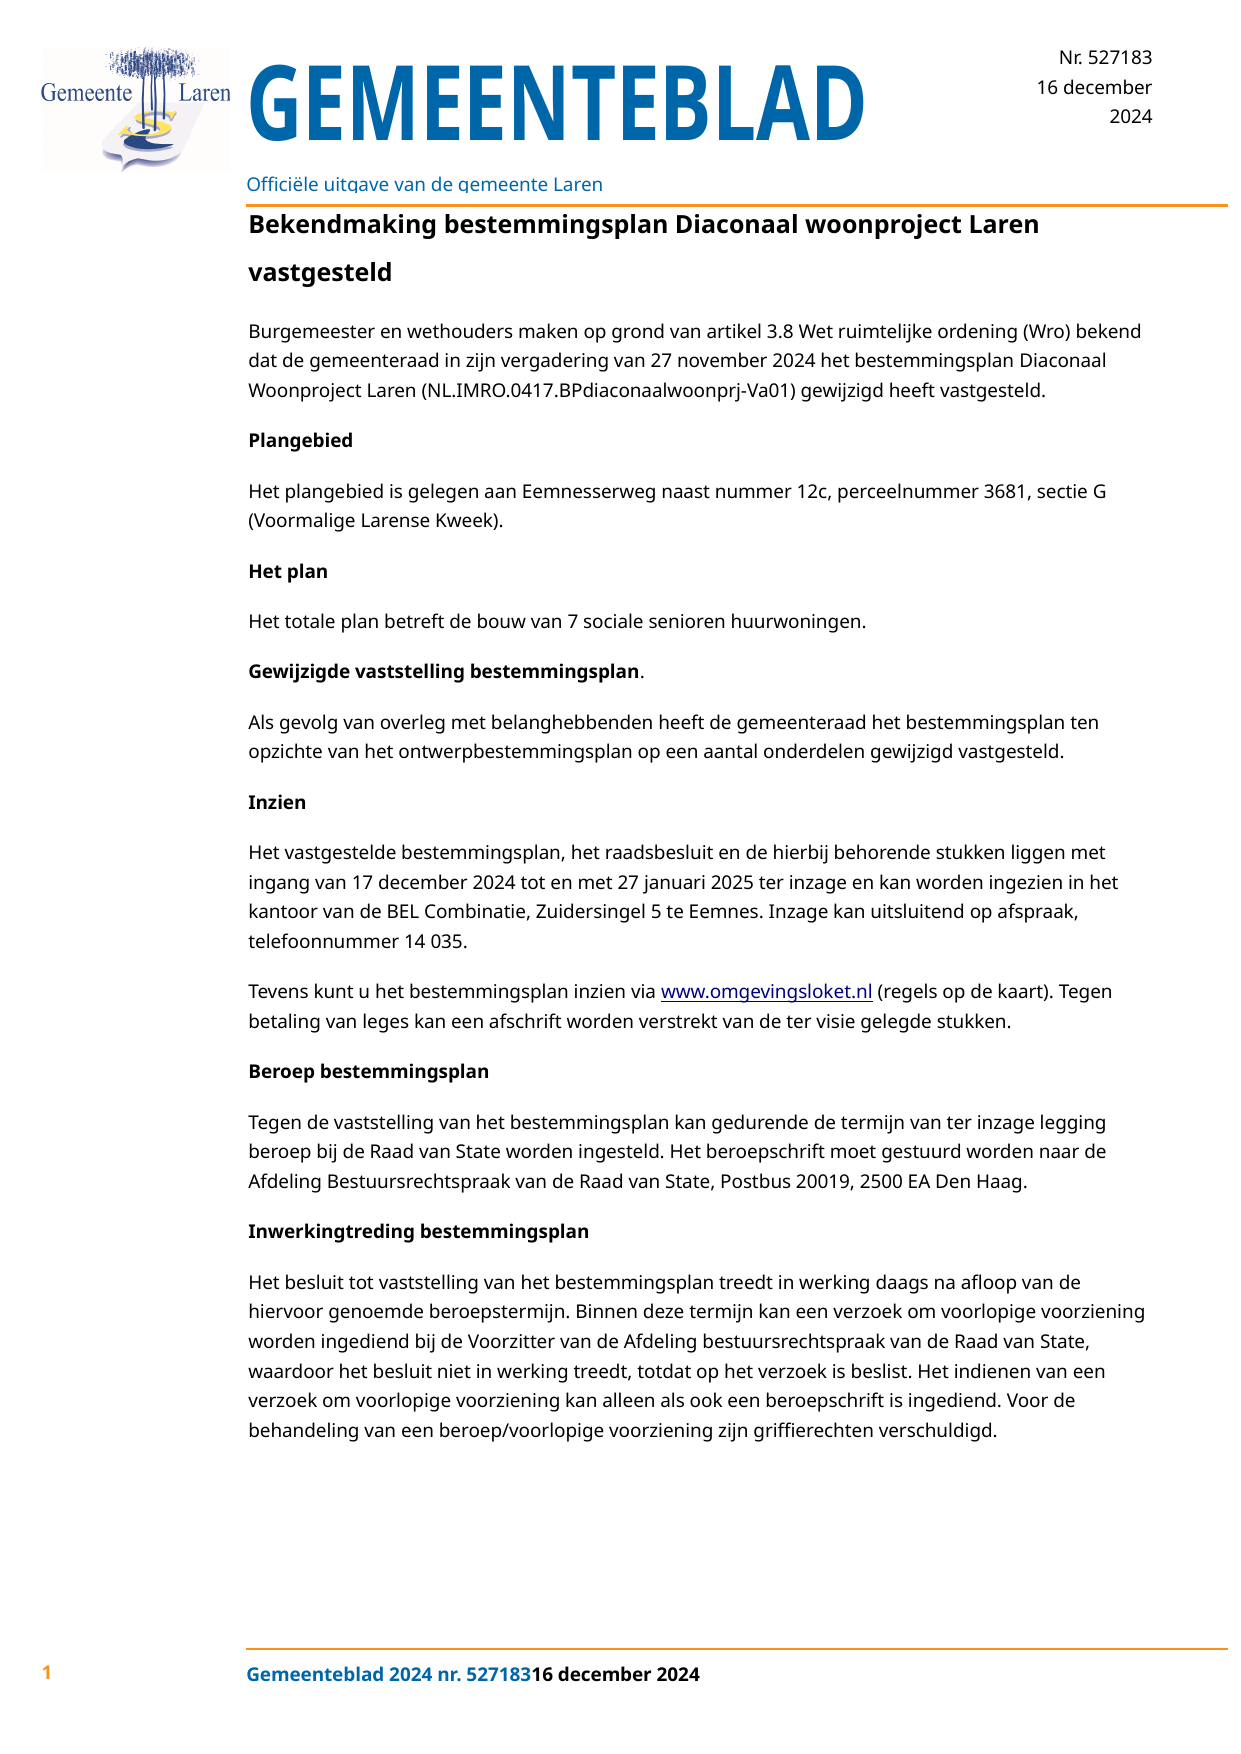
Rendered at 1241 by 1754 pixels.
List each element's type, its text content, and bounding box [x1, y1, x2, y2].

text Plangebied [248, 427, 1152, 453]
text Tegen de vaststelling van het bestemmingsplan kan gedurende de termijn van ter inzage legging beroep bij de Raad van State worden ingesteld. Het beroepschrift moet gestuurd worden naar de Afdeling Bestuursrechtspraak van de Raad van State, Postbus 20019, 2500 EA Den Haag. [248, 1109, 1152, 1194]
text Tevens kunt u het bestemmingsplan inzien via www.omgevingsloket.nl (regels op de kaart). Tegen betaling van leges kan een afschrift worden verstrekt van de ter visie gelegde stukken. [248, 979, 1152, 1034]
text Het besluit tot vaststelling van het bestemmingsplan treedt in werking daags na afloop van de hiervoor genoemde beroepstermijn. Binnen deze termijn kan een verzoek om voorlopige voorziening worden ingediend bij de Voorzitter van de Afdeling bestuursrechtspraak van de Raad van State, waardoor het besluit niet in werking treedt, totdat op het verzoek is beslist. Het indienen van een verzoek om voorlopige voorziening kan alleen als ook een beroepschrift is ingediend. Voor de behandeling van een beroep/voorlopige voorziening zijn griffierechten verschuldigd. [248, 1269, 1152, 1443]
text Als gevolg van overleg met belanghebbenden heeft de gemeenteraad het bestemmingsplan ten opzichte van het ontwerpbestemmingsplan op een aantal onderdelen gewijzigd vastgesteld. [248, 709, 1152, 764]
text Het plangebied is gelegen aan Eemnesserweg naast nummer 12c, perceelnummer 3681, sectie G (Voormalige Larense Kweek). [248, 478, 1152, 533]
text Het vastgestelde bestemmingsplan, het raadsbesluit en de hierbij behorende stukken liggen met ingang van 17 december 2024 tot en met 27 januari 2025 ter inzage en kan worden ingezien in het kantoor van de BEL Combinatie, Zuidersingel 5 te Eemnes. Inzage kan uitsluitend op afspraak, telefoonnummer 14 035. [248, 839, 1152, 954]
text Het totale plan betreft de bouw van 7 sociale senioren huurwoningen. [248, 608, 1152, 634]
text Inzien [248, 789, 1152, 815]
text Inwerkingtreding bestemmingsplan [248, 1219, 1152, 1244]
text Beroep bestemmingsplan [248, 1059, 1152, 1084]
text Bekendmaking bestemmingsplan Diaconaal woonproject Laren vastgesteld [248, 207, 1152, 288]
picture [41, 47, 231, 172]
text Het plan [248, 558, 1152, 584]
text Burgemeester en wethouders maken op grond van artikel 3.8 Wet ruimtelijke ordening (Wro) bekend dat de gemeenteraad in zijn vergadering van 27 november 2024 het bestemmingsplan Diaconaal Woonproject Laren (NL.IMRO.0417.BPdiaconaalwoonprj-Va01) gewijzigd heeft vastgesteld. [248, 318, 1152, 403]
text Gewijzigde vaststelling bestemmingsplan. [248, 659, 1152, 684]
